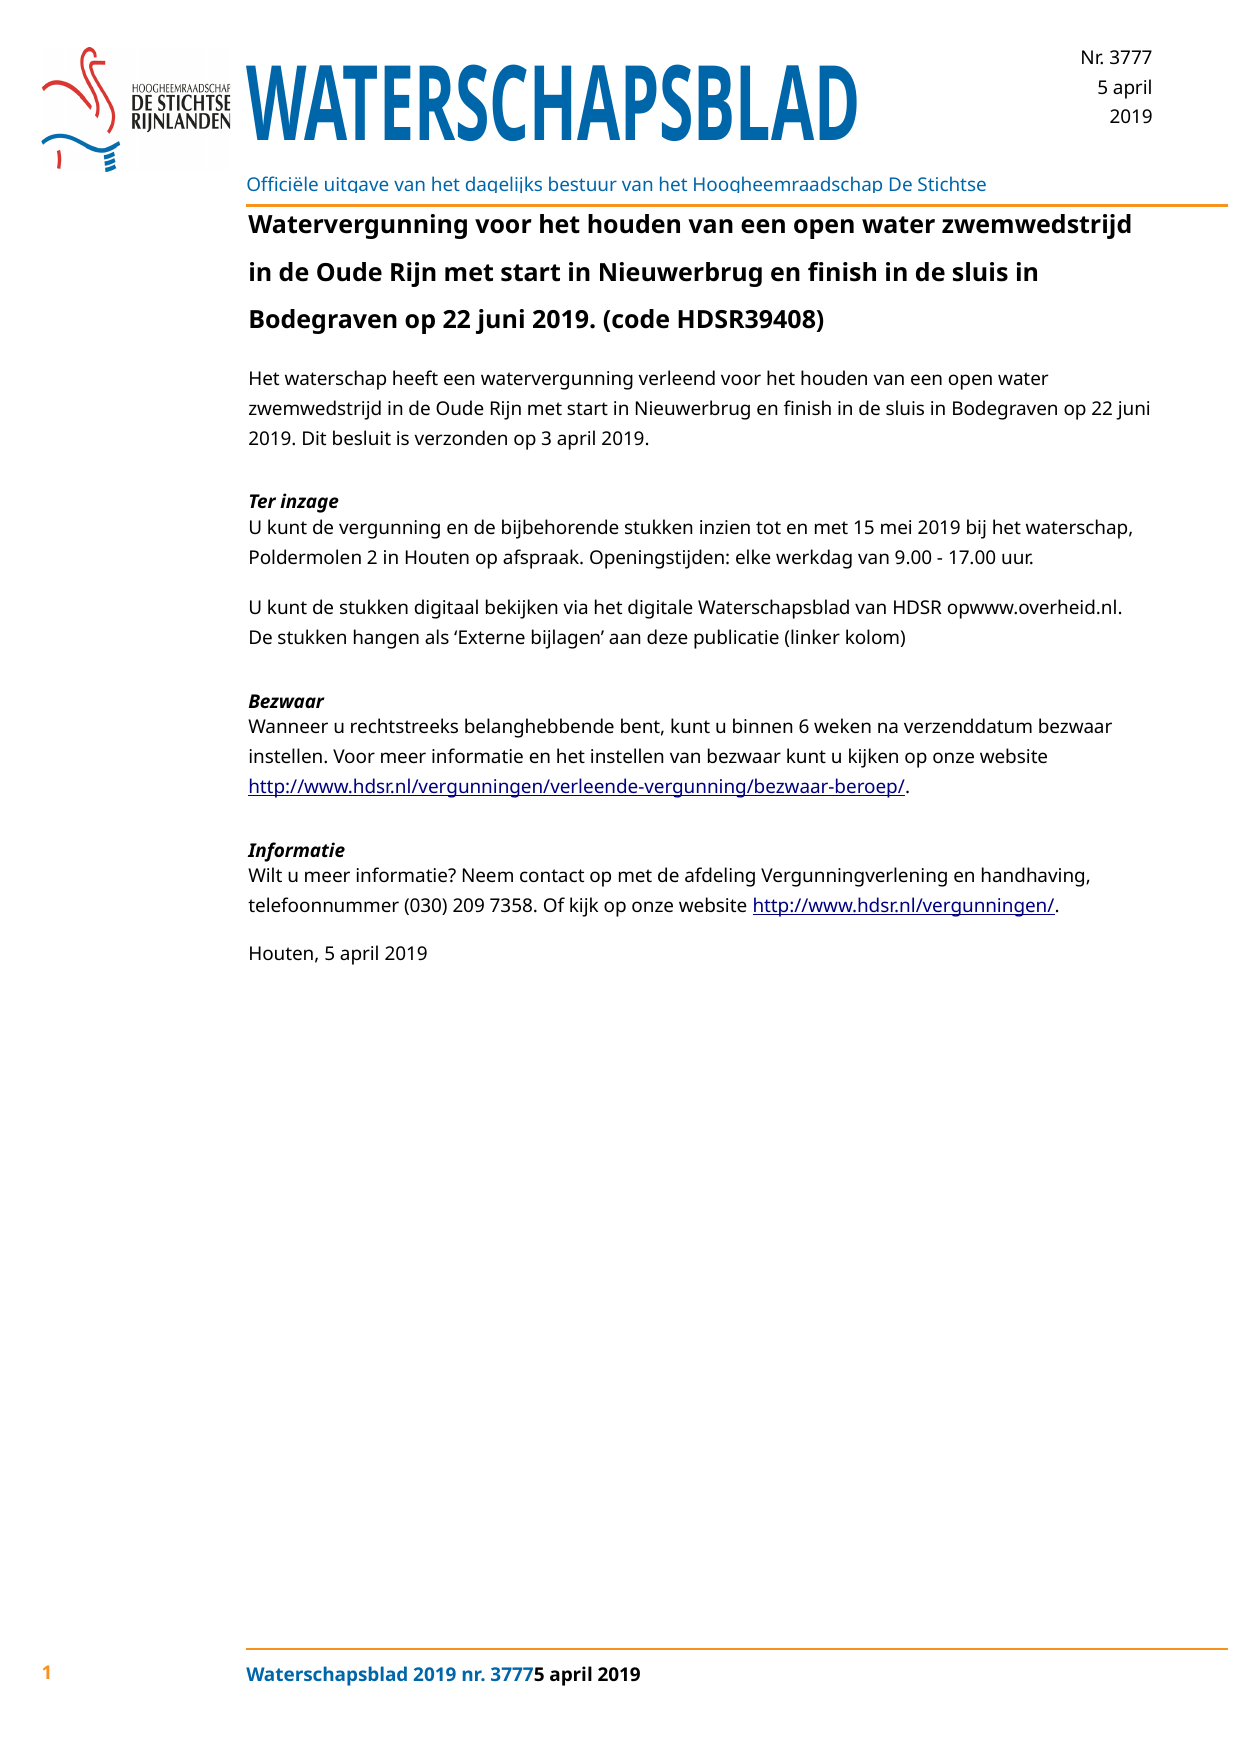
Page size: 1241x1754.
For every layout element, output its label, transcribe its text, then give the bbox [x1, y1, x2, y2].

picture [41, 47, 231, 172]
text Wanneer u rechtstreeks belanghebbende bent, kunt u binnen 6 weken na verzenddatum bezwaar instellen. Voor meer informatie en het instellen van bezwaar kunt u kijken op onze website http://www.hdsr.nl/vergunningen/verleende-vergunning/bezwaar-beroep/. [248, 714, 1152, 798]
text Het waterschap heeft een watervergunning verleend voor het houden van een open water zwemwedstrijd in de Oude Rijn met start in Nieuwerbrug en finish in de sluis in Bodegraven op 22 juni 2019. Dit besluit is verzonden op 3 april 2019. [248, 366, 1152, 450]
text Informatie [248, 837, 1152, 862]
text Ter inzage [248, 489, 1152, 514]
text Bezwaar [248, 688, 1152, 714]
text Houten, 5 april 2019 [248, 940, 1152, 966]
text Watervergunning voor het houden van een open water zwemwedstrijd in de Oude Rijn met start in Nieuwerbrug en finish in de sluis in Bodegraven op 22 juni 2019. (code HDSR39408) [248, 207, 1152, 336]
text U kunt de vergunning en de bijbehorende stukken inzien tot en met 15 mei 2019 bij het waterschap, Poldermolen 2 in Houten op afspraak. Openingstijden: elke werkdag van 9.00 - 17.00 uur. [248, 514, 1152, 570]
text U kunt de stukken digitaal bekijken via het digitale Waterschapsblad van HDSR opwww.overheid.nl. De stukken hangen als ‘Externe bijlagen’ aan deze publicatie (linker kolom) [248, 594, 1152, 650]
text Wilt u meer informatie? Neem contact op met de afdeling Vergunningverlening en handhaving, telefoonnummer (030) 209 7358. Of kijk op onze website http://www.hdsr.nl/vergunningen/. [248, 862, 1152, 918]
